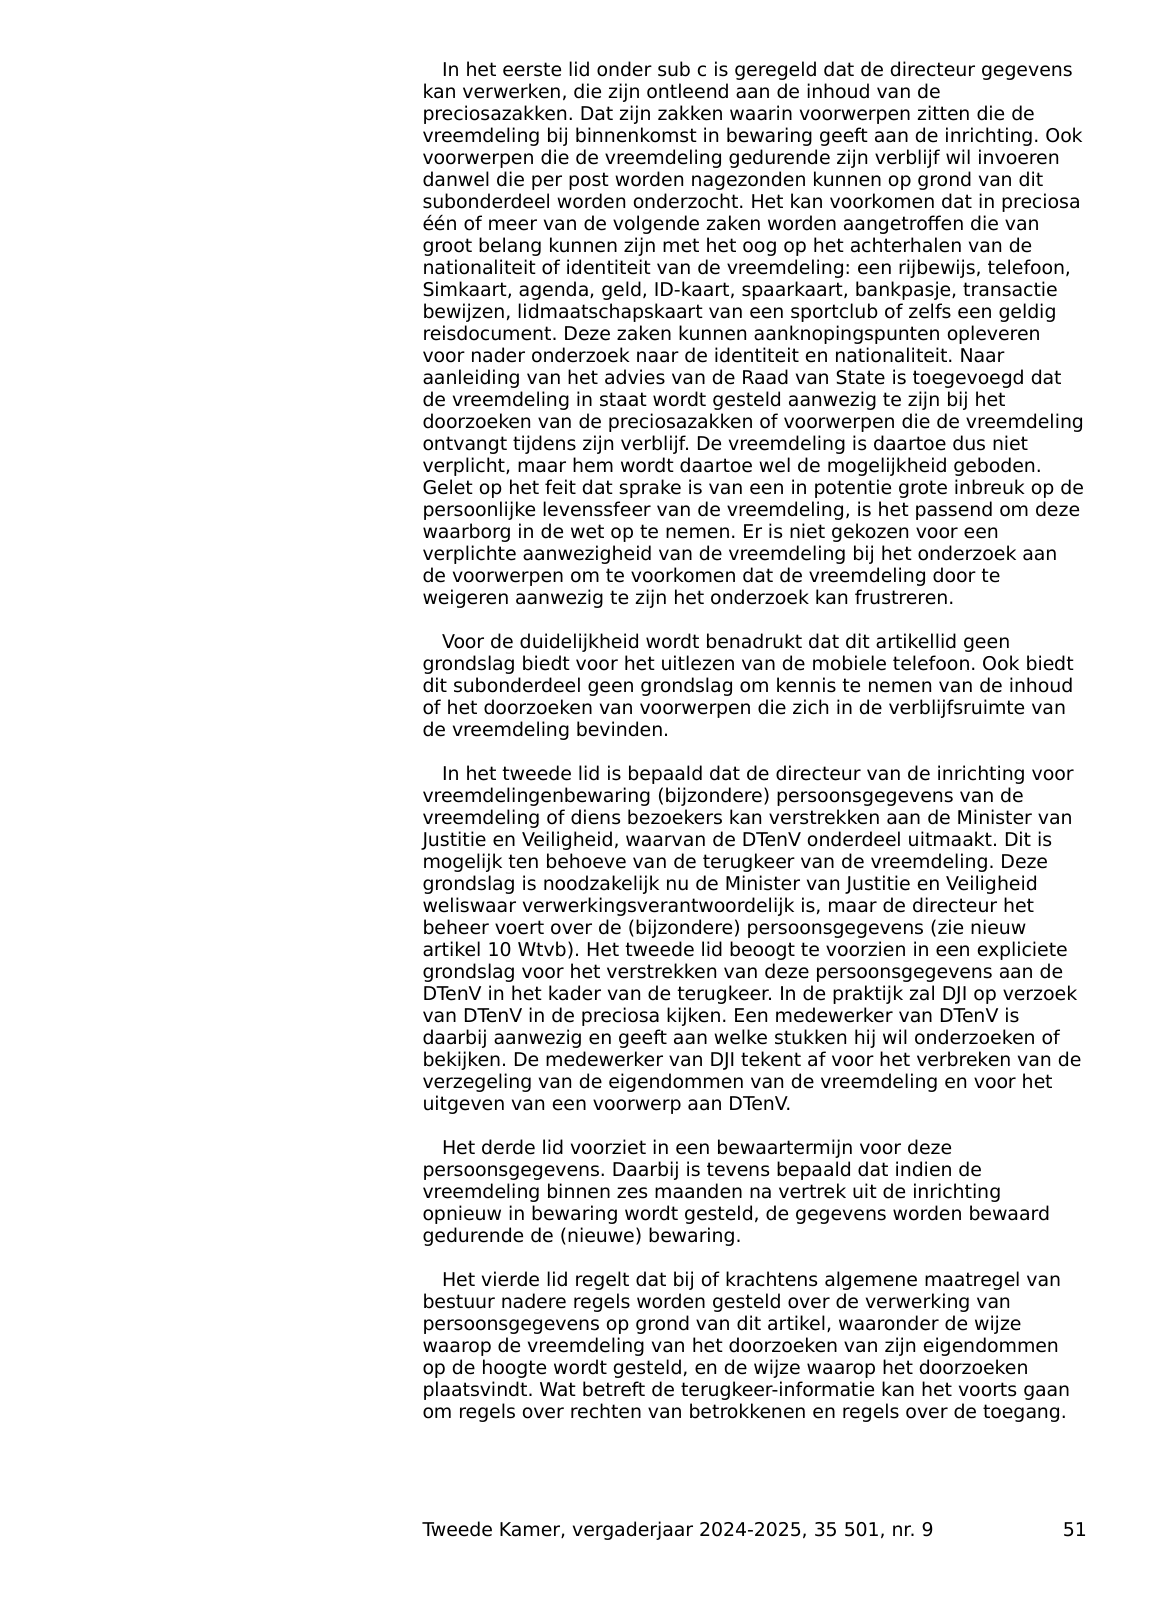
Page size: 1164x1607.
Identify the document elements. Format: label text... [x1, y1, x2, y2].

text Voor de duidelijkheid wordt benadrukt dat dit artikellid geen grondslag biedt voor het uitlezen van de mobiele telefoon. Ook biedt dit subonderdeel geen grondslag om kennis te nemen van de inhoud of het doorzoeken van voorwerpen die zich in de verblijfsruimte van de vreemdeling bevinden. [422, 631, 1087, 741]
text Het derde lid voorziet in een bewaartermijn voor deze persoonsgegevens. Daarbij is tevens bepaald dat indien de vreemdeling binnen zes maanden na vertrek uit de inrichting opnieuw in bewaring wordt gesteld, de gegevens worden bewaard gedurende de (nieuwe) bewaring. [422, 1137, 1087, 1247]
text In het eerste lid onder sub c is geregeld dat de directeur gegevens kan verwerken, die zijn ontleend aan de inhoud van de preciosazakken. Dat zijn zakken waarin voorwerpen zitten die de vreemdeling bij binnenkomst in bewaring geeft aan de inrichting. Ook voorwerpen die de vreemdeling gedurende zijn verblijf wil invoeren danwel die per post worden nagezonden kunnen op grond van dit subonderdeel worden onderzocht. Het kan voorkomen dat in preciosa één of meer van de volgende zaken worden aangetroffen die van groot belang kunnen zijn met het oog op het achterhalen van de nationaliteit of identiteit van de vreemdeling: een rijbewijs, telefoon, Simkaart, agenda, geld, ID-kaart, spaarkaart, bankpasje, transactie bewijzen, lidmaatschapskaart van een sportclub of zelfs een geldig reisdocument. Deze zaken kunnen aanknopingspunten opleveren voor nader onderzoek naar de identiteit en nationaliteit. Naar aanleiding van het advies van de Raad van State is toegevoegd dat de vreemdeling in staat wordt gesteld aanwezig te zijn bij het doorzoeken van de preciosazakken of voorwerpen die de vreemdeling ontvangt tijdens zijn verblijf. De vreemdeling is daartoe dus niet verplicht, maar hem wordt daartoe wel de mogelijkheid geboden. Gelet op het feit dat sprake is van een in potentie grote inbreuk op de persoonlijke levenssfeer van de vreemdeling, is het passend om deze waarborg in de wet op te nemen. Er is niet gekozen voor een verplichte aanwezigheid van de vreemdeling bij het onderzoek aan de voorwerpen om te voorkomen dat de vreemdeling door te weigeren aanwezig te zijn het onderzoek kan frustreren. [422, 59, 1087, 608]
text Het vierde lid regelt dat bij of krachtens algemene maatregel van bestuur nadere regels worden gesteld over de verwerking van persoonsgegevens op grond van dit artikel, waaronder de wijze waarop de vreemdeling van het doorzoeken van zijn eigendommen op de hoogte wordt gesteld, en de wijze waarop het doorzoeken plaatsvindt. Wat betreft de terugkeer-informatie kan het voorts gaan om regels over rechten van betrokkenen en regels over de toegang. [422, 1269, 1087, 1423]
text In het tweede lid is bepaald dat de directeur van de inrichting voor vreemdelingenbewaring (bijzondere) persoonsgegevens van de vreemdeling of diens bezoekers kan verstrekken aan de Minister van Justitie en Veiligheid, waarvan de DTenV onderdeel uitmaakt. Dit is mogelijk ten behoeve van de terugkeer van de vreemdeling. Deze grondslag is noodzakelijk nu de Minister van Justitie en Veiligheid weliswaar verwerkingsverantwoordelijk is, maar de directeur het beheer voert over de (bijzondere) persoonsgegevens (zie nieuw artikel 10 Wtvb). Het tweede lid beoogt te voorzien in een expliciete grondslag voor het verstrekken van deze persoonsgegevens aan de DTenV in het kader van de terugkeer. In de praktijk zal DJI op verzoek van DTenV in de preciosa kijken. Een medewerker van DTenV is daarbij aanwezig en geeft aan welke stukken hij wil onderzoeken of bekijken. De medewerker van DJI tekent af voor het verbreken van de verzegeling van de eigendommen van de vreemdeling en voor het uitgeven van een voorwerp aan DTenV. [422, 763, 1087, 1114]
